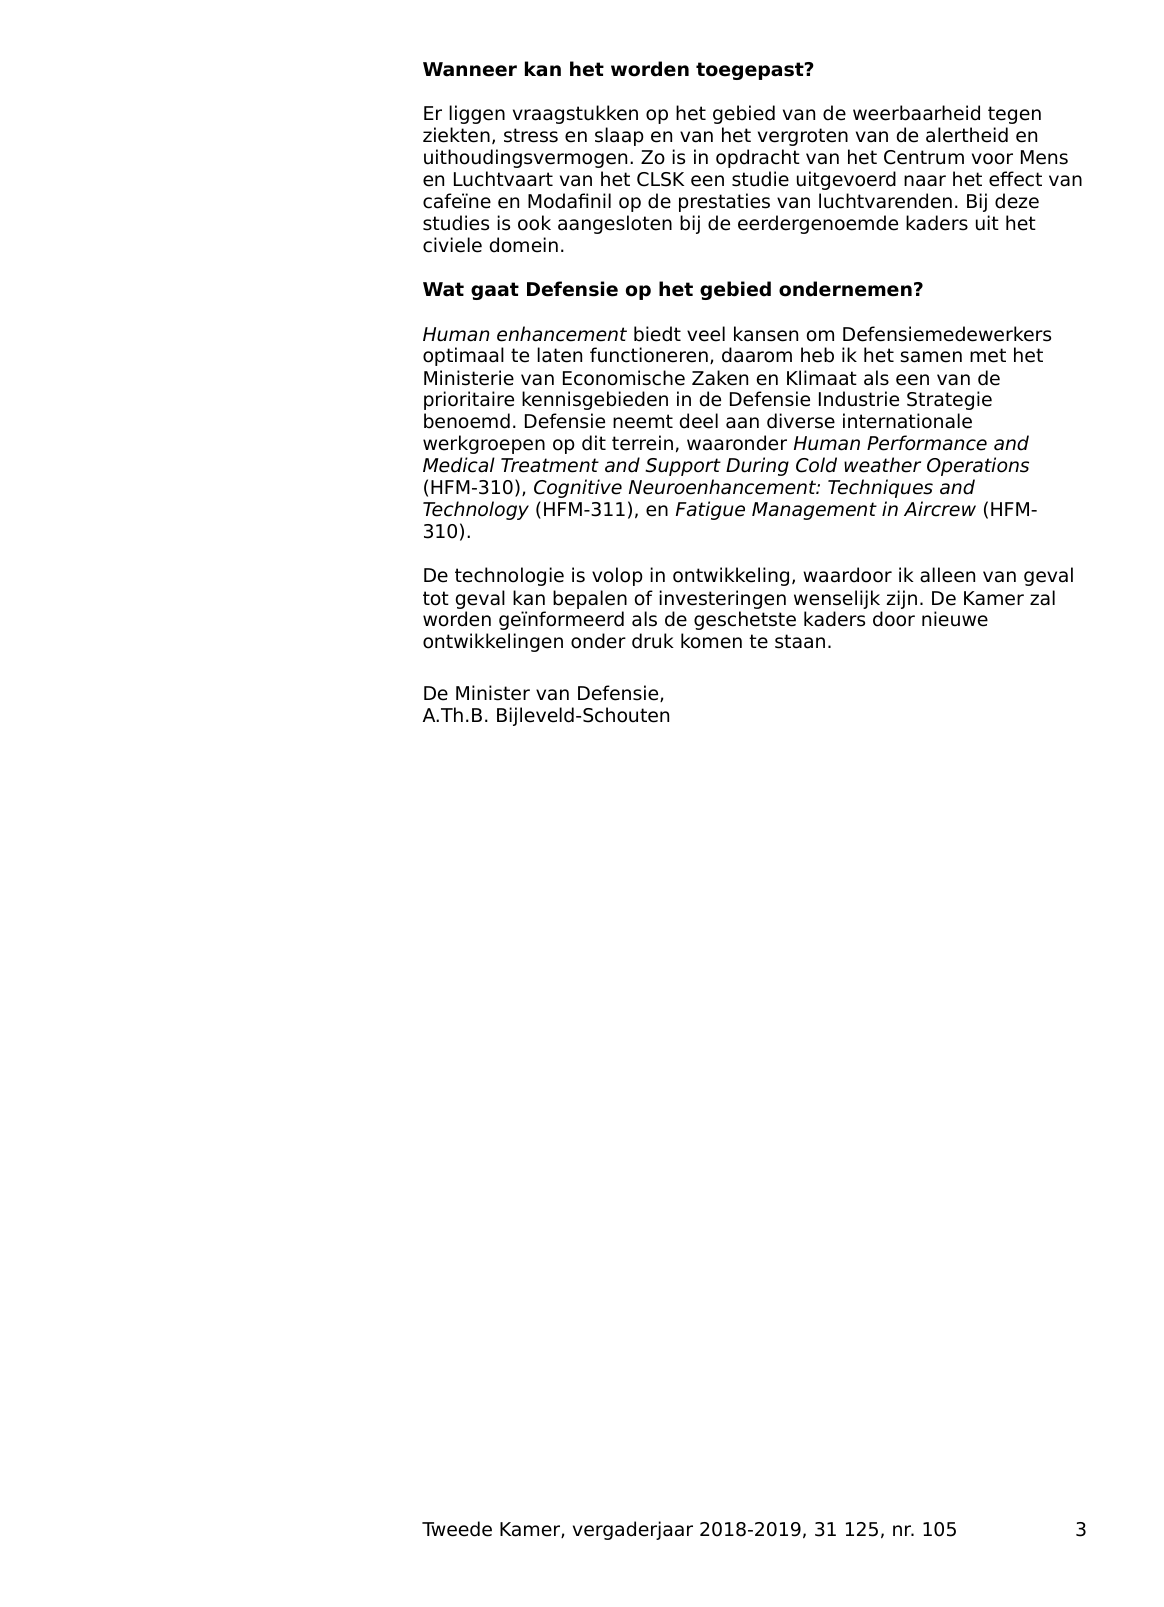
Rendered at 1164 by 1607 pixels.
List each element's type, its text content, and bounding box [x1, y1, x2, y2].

text De technologie is volop in ontwikkeling, waardoor ik alleen van geval tot geval kan bepalen of investeringen wenselijk zijn. De Kamer zal worden geïnformeerd als de geschetste kaders door nieuwe ontwikkelingen onder druk komen te staan. [422, 565, 1087, 653]
subtitle Wat gaat Defensie op het gebied ondernemen? [422, 279, 1087, 301]
text De Minister van Defensie, A.Th.B. Bijleveld-Schouten [422, 683, 1087, 727]
subtitle Wanneer kan het worden toegepast? [422, 59, 1087, 81]
text Human enhancement biedt veel kansen om Defensiemedewerkers optimaal te laten functioneren, daarom heb ik het samen met het Ministerie van Economische Zaken en Klimaat als een van de prioritaire kennisgebieden in de Defensie Industrie Strategie benoemd. Defensie neemt deel aan diverse internationale werkgroepen op dit terrein, waaronder Human Performance and Medical Treatment and Support During Cold weather Operations (HFM-310), Cognitive Neuroenhancement: Techniques and Technology (HFM-311), en Fatigue Management in Aircrew (HFM-310). [422, 323, 1087, 543]
text Er liggen vraagstukken op het gebied van de weerbaarheid tegen ziekten, stress en slaap en van het vergroten van de alertheid en uithoudingsvermogen. Zo is in opdracht van het Centrum voor Mens en Luchtvaart van het CLSK een studie uitgevoerd naar het effect van cafeïne en Modafinil op de prestaties van luchtvarenden. Bij deze studies is ook aangesloten bij de eerdergenoemde kaders uit het civiele domein. [422, 103, 1087, 257]
